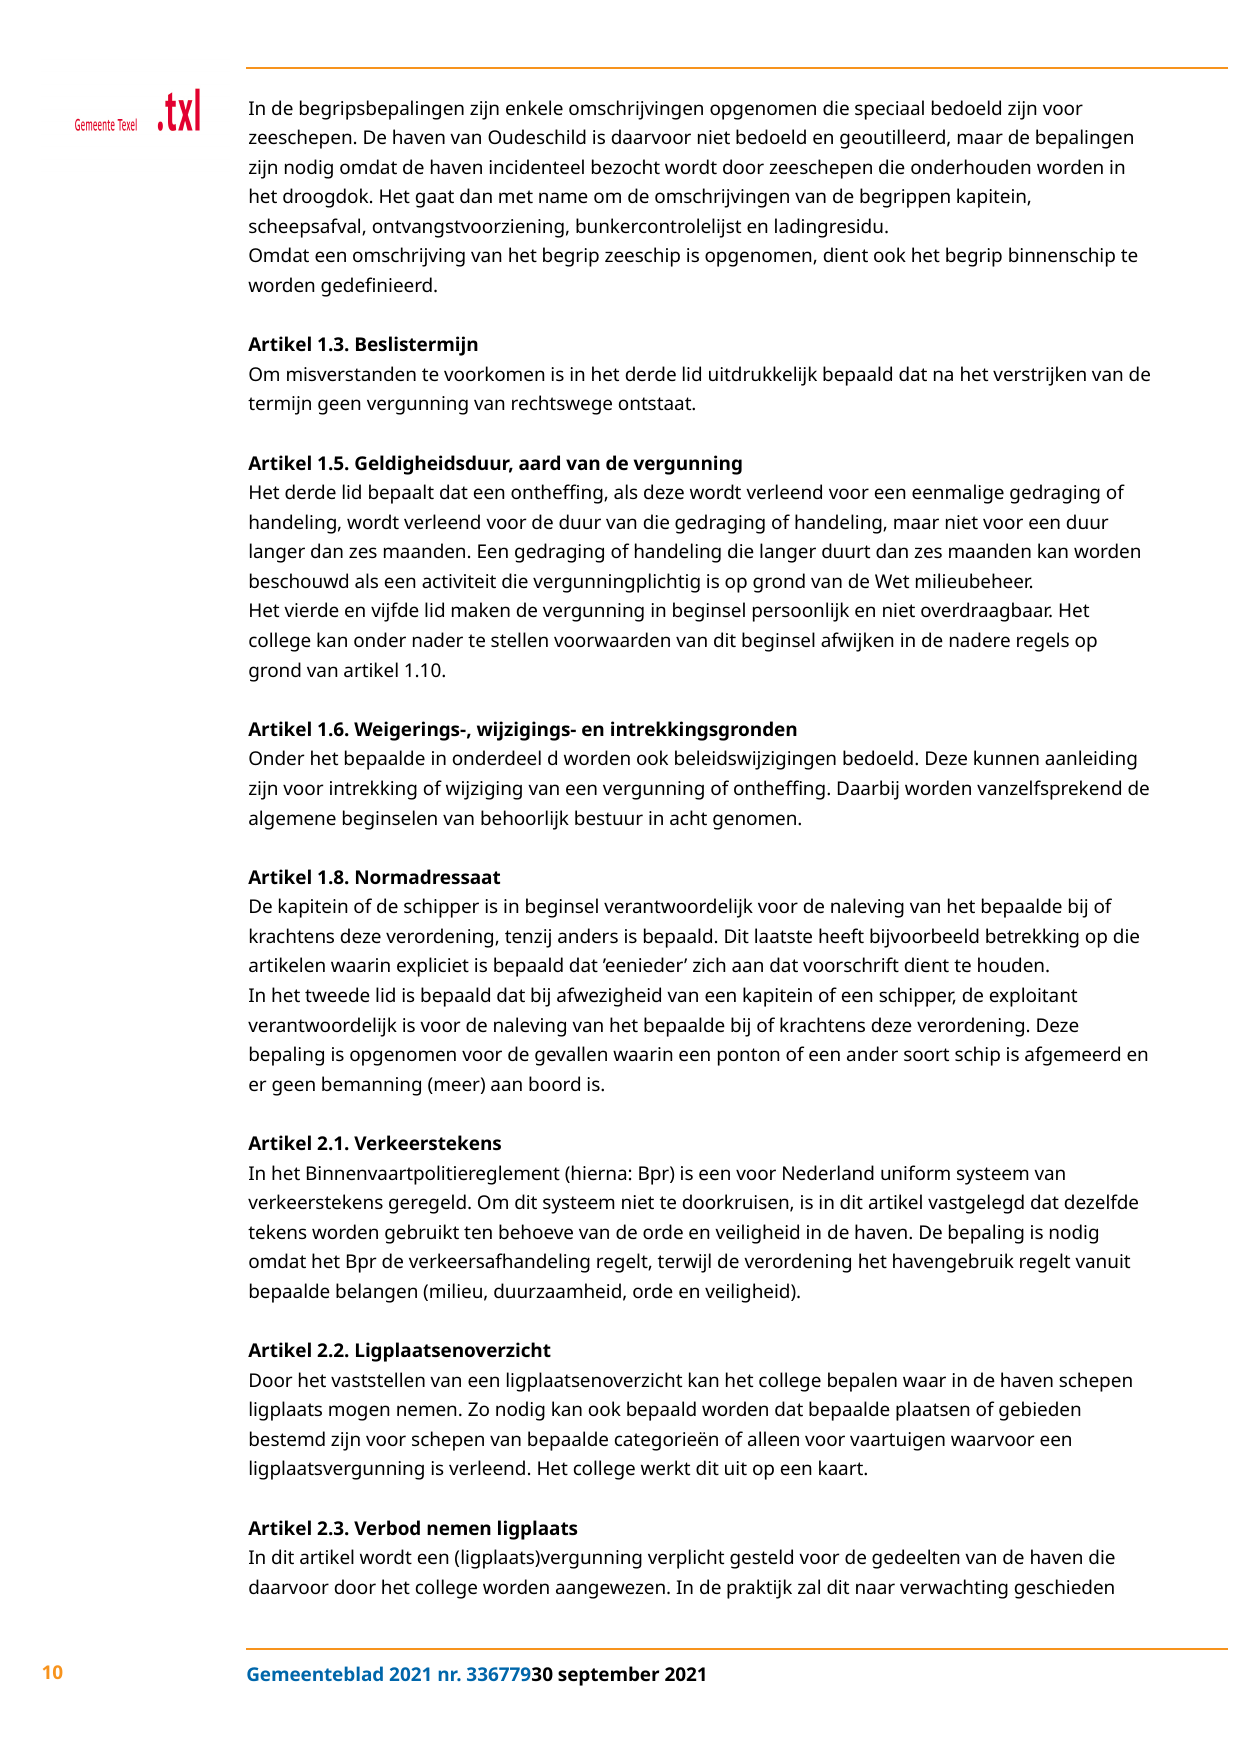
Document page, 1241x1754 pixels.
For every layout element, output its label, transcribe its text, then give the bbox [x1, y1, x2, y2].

text Artikel 1.5. Geldigheidsduur, aard van de vergunning [248, 450, 1152, 476]
text In dit artikel wordt een (ligplaats)vergunning verplicht gesteld voor de gedeelten van de haven die daarvoor door het college worden aangewezen. In de praktijk zal dit naar verwachting geschieden [248, 1544, 1152, 1600]
text Artikel 1.8. Normadressaat [248, 864, 1152, 890]
text In het tweede lid is bepaald dat bij afwezigheid van een kapitein of een schipper, de exploitant verantwoordelijk is voor de naleving van het bepaalde bij of krachtens deze verordening. Deze bepaling is opgenomen voor de gevallen waarin een ponton of een ander soort schip is afgemeerd en er geen bemanning (meer) aan boord is. [248, 982, 1152, 1097]
text Omdat een omschrijving van het begrip zeeschip is opgenomen, dient ook het begrip binnenschip te worden gedefinieerd. [248, 243, 1152, 298]
text Door het vaststellen van een ligplaatsenoverzicht kan het college bepalen waar in de haven schepen ligplaats mogen nemen. Zo nodig kan ook bepaald worden dat bepaalde plaatsen of gebieden bestemd zijn voor schepen van bepaalde categorieën of alleen voor vaartuigen waarvoor een ligplaatsvergunning is verleend. Het college werkt dit uit op een kaart. [248, 1367, 1152, 1481]
text Het vierde en vijfde lid maken de vergunning in beginsel persoonlijk en niet overdraagbaar. Het college kan onder nader te stellen voorwaarden van dit beginsel afwijken in de nadere regels op grond van artikel 1.10. [248, 598, 1152, 683]
text Artikel 2.3. Verbod nemen ligplaats [248, 1515, 1152, 1541]
text In de begripsbepalingen zijn enkele omschrijvingen opgenomen die speciaal bedoeld zijn voor zeeschepen. De haven van Oudeschild is daarvoor niet bedoeld en geoutilleerd, maar de bepalingen zijn nodig omdat de haven incidenteel bezocht wordt door zeeschepen die onderhouden worden in het droogdok. Het gaat dan met name om de omschrijvingen van de begrippen kapitein, scheepsafval, ontvangstvoorziening, bunkercontrolelijst en ladingresidu. [248, 95, 1152, 239]
text Onder het bepaalde in onderdeel d worden ook beleidswijzigingen bedoeld. Deze kunnen aanleiding zijn voor intrekking of wijziging van een vergunning of ontheffing. Daarbij worden vanzelfsprekend de algemene beginselen van behoorlijk bestuur in acht genomen. [248, 746, 1152, 831]
text Artikel 1.6. Weigerings-, wijzigings- en intrekkingsgronden [248, 716, 1152, 742]
text Artikel 1.3. Beslistermijn [248, 331, 1152, 357]
text De kapitein of de schipper is in beginsel verantwoordelijk voor de naleving van het bepaalde bij of krachtens deze verordening, tenzij anders is bepaald. Dit laatste heeft bijvoorbeeld betrekking op die artikelen waarin expliciet is bepaald dat ’eenieder’ zich aan dat voorschrift dient te houden. [248, 893, 1152, 978]
text Het derde lid bepaalt dat een ontheffing, als deze wordt verleend voor een eenmalige gedraging of handeling, wordt verleend voor de duur van die gedraging of handeling, maar niet voor een duur langer dan zes maanden. Een gedraging of handeling die langer duurt dan zes maanden kan worden beschouwd als een activiteit die vergunningplichtig is op grond van de Wet milieubeheer. [248, 479, 1152, 594]
text Om misverstanden te voorkomen is in het derde lid uitdrukkelijk bepaald dat na het verstrijken van de termijn geen vergunning van rechtswege ontstaat. [248, 361, 1152, 416]
text In het Binnenvaartpolitiereglement (hierna: Bpr) is een voor Nederland uniform systeem van verkeerstekens geregeld. Om dit systeem niet te doorkruisen, is in dit artikel vastgelegd dat dezelfde tekens worden gebruikt ten behoeve van de orde en veiligheid in de haven. De bepaling is nodig omdat het Bpr de verkeersafhandeling regelt, terwijl de verordening het havengebruik regelt vanuit bepaalde belangen (milieu, duurzaamheid, orde en veiligheid). [248, 1160, 1152, 1304]
text Artikel 2.2. Ligplaatsenoverzicht [248, 1337, 1152, 1363]
picture [41, 47, 231, 172]
text Artikel 2.1. Verkeerstekens [248, 1130, 1152, 1156]
